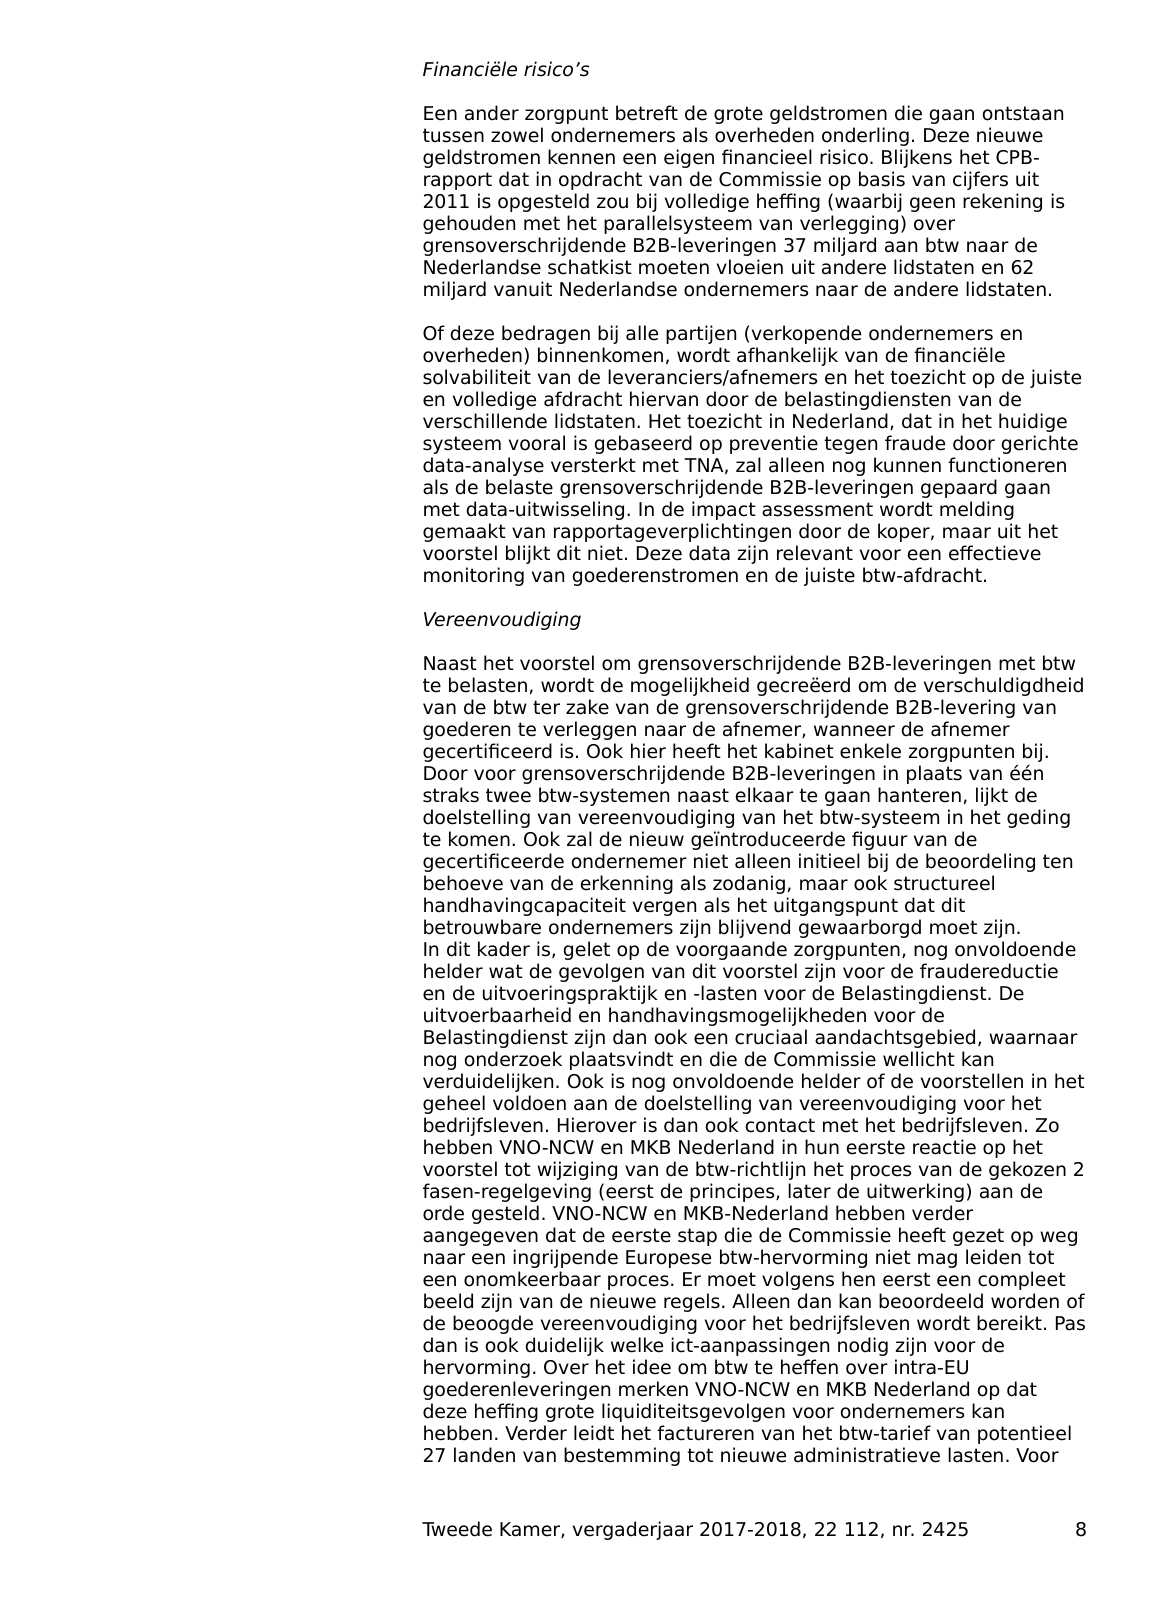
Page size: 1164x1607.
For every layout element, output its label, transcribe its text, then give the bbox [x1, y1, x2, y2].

text Of deze bedragen bij alle partijen (verkopende ondernemers en overheden) binnenkomen, wordt afhankelijk van de financiële solvabiliteit van de leveranciers/afnemers en het toezicht op de juiste en volledige afdracht hiervan door de belastingdiensten van de verschillende lidstaten. Het toezicht in Nederland, dat in het huidige systeem vooral is gebaseerd op preventie tegen fraude door gerichte data-analyse versterkt met TNA, zal alleen nog kunnen functioneren als de belaste grensoverschrijdende B2B-leveringen gepaard gaan met data-uitwisseling. In de impact assessment wordt melding gemaakt van rapportageverplichtingen door de koper, maar uit het voorstel blijkt dit niet. Deze data zijn relevant voor een effectieve monitoring van goederenstromen en de juiste btw-afdracht. [422, 323, 1087, 587]
subtitle Vereenvoudiging [422, 609, 1087, 631]
text In dit kader is, gelet op de voorgaande zorgpunten, nog onvoldoende helder wat de gevolgen van dit voorstel zijn voor de fraudereductie en de uitvoeringspraktijk en -lasten voor de Belastingdienst. De uitvoerbaarheid en handhavingsmogelijkheden voor de Belastingdienst zijn dan ook een cruciaal aandachtsgebied, waarnaar nog onderzoek plaatsvindt en die de Commissie wellicht kan verduidelijken. Ook is nog onvoldoende helder of de voorstellen in het geheel voldoen aan de doelstelling van vereenvoudiging voor het bedrijfsleven. Hierover is dan ook contact met het bedrijfsleven. Zo hebben VNO-NCW en MKB Nederland in hun eerste reactie op het voorstel tot wijziging van de btw-richtlijn het proces van de gekozen 2 fasen-regelgeving (eerst de principes, later de uitwerking) aan de orde gesteld. VNO-NCW en MKB-Nederland hebben verder aangegeven dat de eerste stap die de Commissie heeft gezet op weg naar een ingrijpende Europese btw-hervorming niet mag leiden tot een onomkeerbaar proces. Er moet volgens hen eerst een compleet beeld zijn van de nieuwe regels. Alleen dan kan beoordeeld worden of de beoogde vereenvoudiging voor het bedrijfsleven wordt bereikt. Pas dan is ook duidelijk welke ict-aanpassingen nodig zijn voor de hervorming. Over het idee om btw te heffen over intra-EU goederenleveringen merken VNO-NCW en MKB Nederland op dat deze heffing grote liquiditeitsgevolgen voor ondernemers kan hebben. Verder leidt het factureren van het btw-tarief van potentieel 27 landen van bestemming tot nieuwe administratieve lasten. Voor [422, 939, 1087, 1467]
subtitle Financiële risico’s [422, 59, 1087, 81]
text Een ander zorgpunt betreft de grote geldstromen die gaan ontstaan tussen zowel ondernemers als overheden onderling. Deze nieuwe geldstromen kennen een eigen financieel risico. Blijkens het CPB-rapport dat in opdracht van de Commissie op basis van cijfers uit 2011 is opgesteld zou bij volledige heffing (waarbij geen rekening is gehouden met het parallelsysteem van verlegging) over grensoverschrijdende B2B-leveringen 37 miljard aan btw naar de Nederlandse schatkist moeten vloeien uit andere lidstaten en 62 miljard vanuit Nederlandse ondernemers naar de andere lidstaten. [422, 103, 1087, 301]
text Naast het voorstel om grensoverschrijdende B2B-leveringen met btw te belasten, wordt de mogelijkheid gecreëerd om de verschuldigdheid van de btw ter zake van de grensoverschrijdende B2B-levering van goederen te verleggen naar de afnemer, wanneer de afnemer gecertificeerd is. Ook hier heeft het kabinet enkele zorgpunten bij. Door voor grensoverschrijdende B2B-leveringen in plaats van één straks twee btw-systemen naast elkaar te gaan hanteren, lijkt de doelstelling van vereenvoudiging van het btw-systeem in het geding te komen. Ook zal de nieuw geïntroduceerde figuur van de gecertificeerde ondernemer niet alleen initieel bij de beoordeling ten behoeve van de erkenning als zodanig, maar ook structureel handhavingcapaciteit vergen als het uitgangspunt dat dit betrouwbare ondernemers zijn blijvend gewaarborgd moet zijn. [422, 653, 1087, 939]
